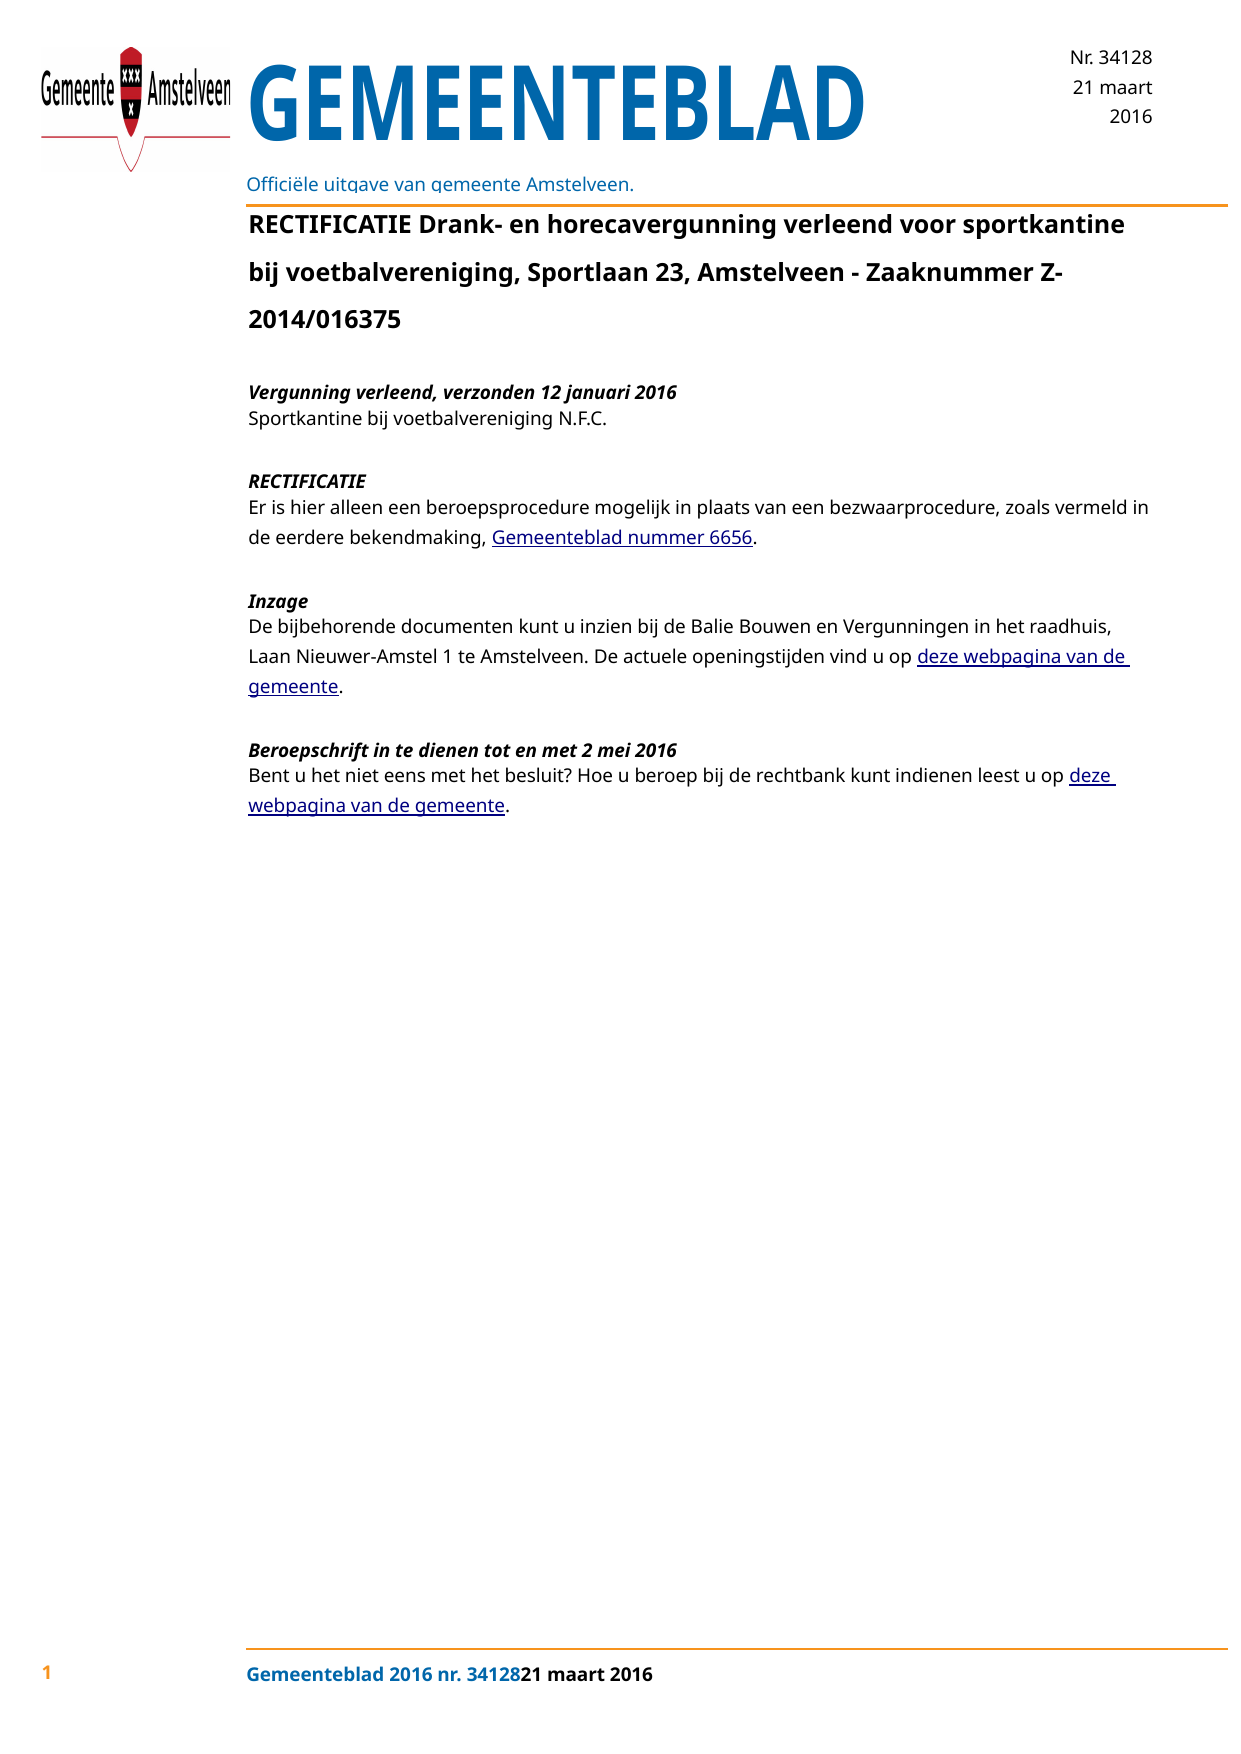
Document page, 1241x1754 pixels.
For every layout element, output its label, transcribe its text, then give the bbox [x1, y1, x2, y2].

text Beroepschrift in te dienen tot en met 2 mei 2016 [248, 737, 1152, 763]
text Sportkantine bij voetbalvereniging N.F.C. [248, 405, 1152, 431]
text RECTIFICATIE Drank- en horecavergunning verleend voor sportkantine bij voetbalvereniging, Sportlaan 23, Amstelveen - Zaaknummer Z-2014/016375 [248, 207, 1152, 336]
text Bent u het niet eens met het besluit? Hoe u beroep bij de rechtbank kunt indienen leest u op deze webpagina van de gemeente. [248, 763, 1152, 818]
picture [41, 47, 231, 172]
text De bijbehorende documenten kunt u inzien bij de Balie Bouwen en Vergunningen in het raadhuis, Laan Nieuwer-Amstel 1 te Amstelveen. De actuele openingstijden vind u op deze webpagina van de gemeente. [248, 614, 1152, 699]
text Er is hier alleen een beroepsprocedure mogelijk in plaats van een bezwaarprocedure, zoals vermeld in de eerdere bekendmaking, Gemeenteblad nummer 6656. [248, 494, 1152, 550]
text RECTIFICATIE [248, 469, 1152, 494]
text Vergunning verleend, verzonden 12 januari 2016 [248, 379, 1152, 405]
text Inzage [248, 588, 1152, 614]
